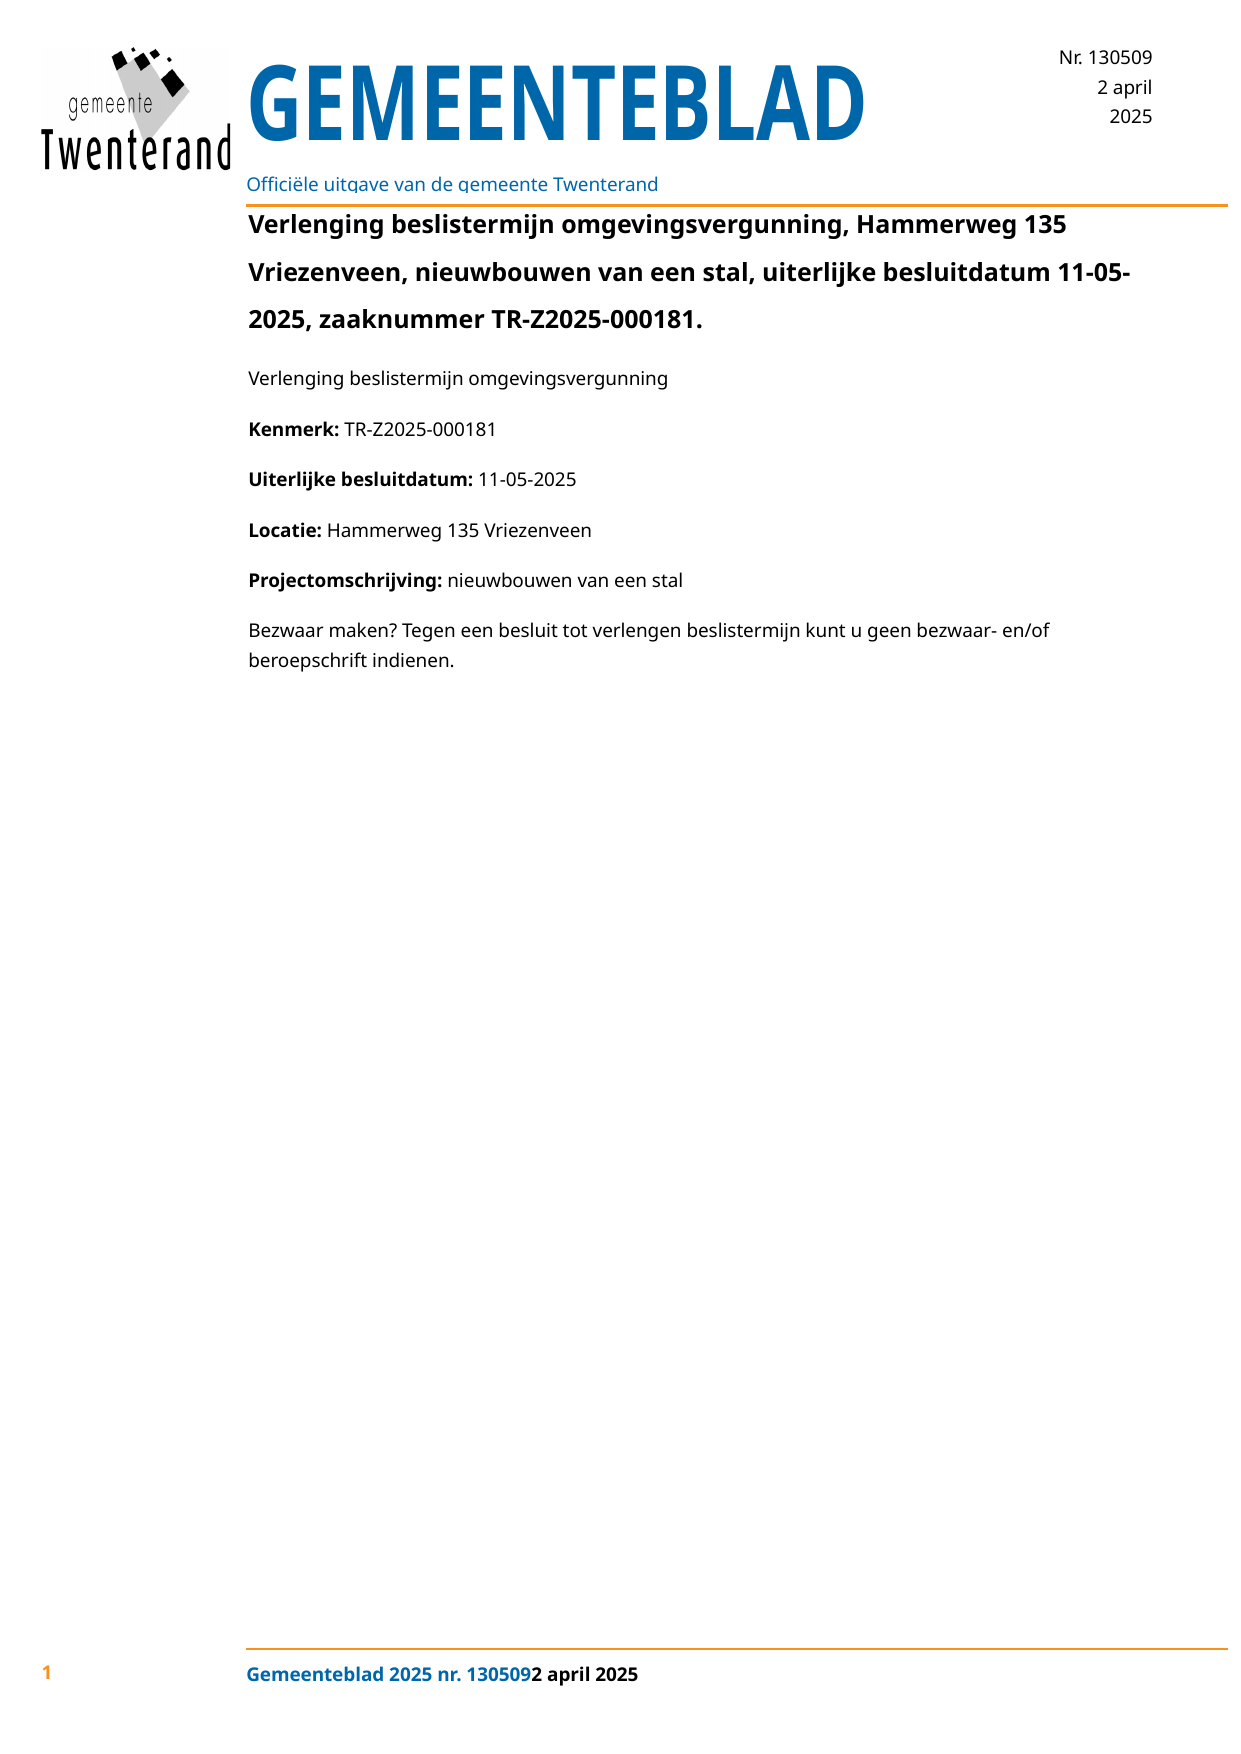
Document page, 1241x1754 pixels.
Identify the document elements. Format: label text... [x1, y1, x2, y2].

text Locatie: Hammerweg 135 Vriezenveen [248, 517, 1152, 542]
text Uiterlijke besluitdatum: 11-05-2025 [248, 466, 1152, 492]
text Projectomschrijving: nieuwbouwen van een stal [248, 567, 1152, 593]
text Verlenging beslistermijn omgevingsvergunning, Hammerweg 135 Vriezenveen, nieuwbouwen van een stal, uiterlijke besluitdatum 11-05-2025, zaaknummer TR-Z2025-000181. [248, 207, 1152, 336]
text Bezwaar maken? Tegen een besluit tot verlengen beslistermijn kunt u geen bezwaar- en/of beroepschrift indienen. [248, 618, 1152, 673]
text Kenmerk: TR-Z2025-000181 [248, 416, 1152, 442]
text Verlenging beslistermijn omgevingsvergunning [248, 366, 1152, 391]
picture [41, 47, 231, 172]
